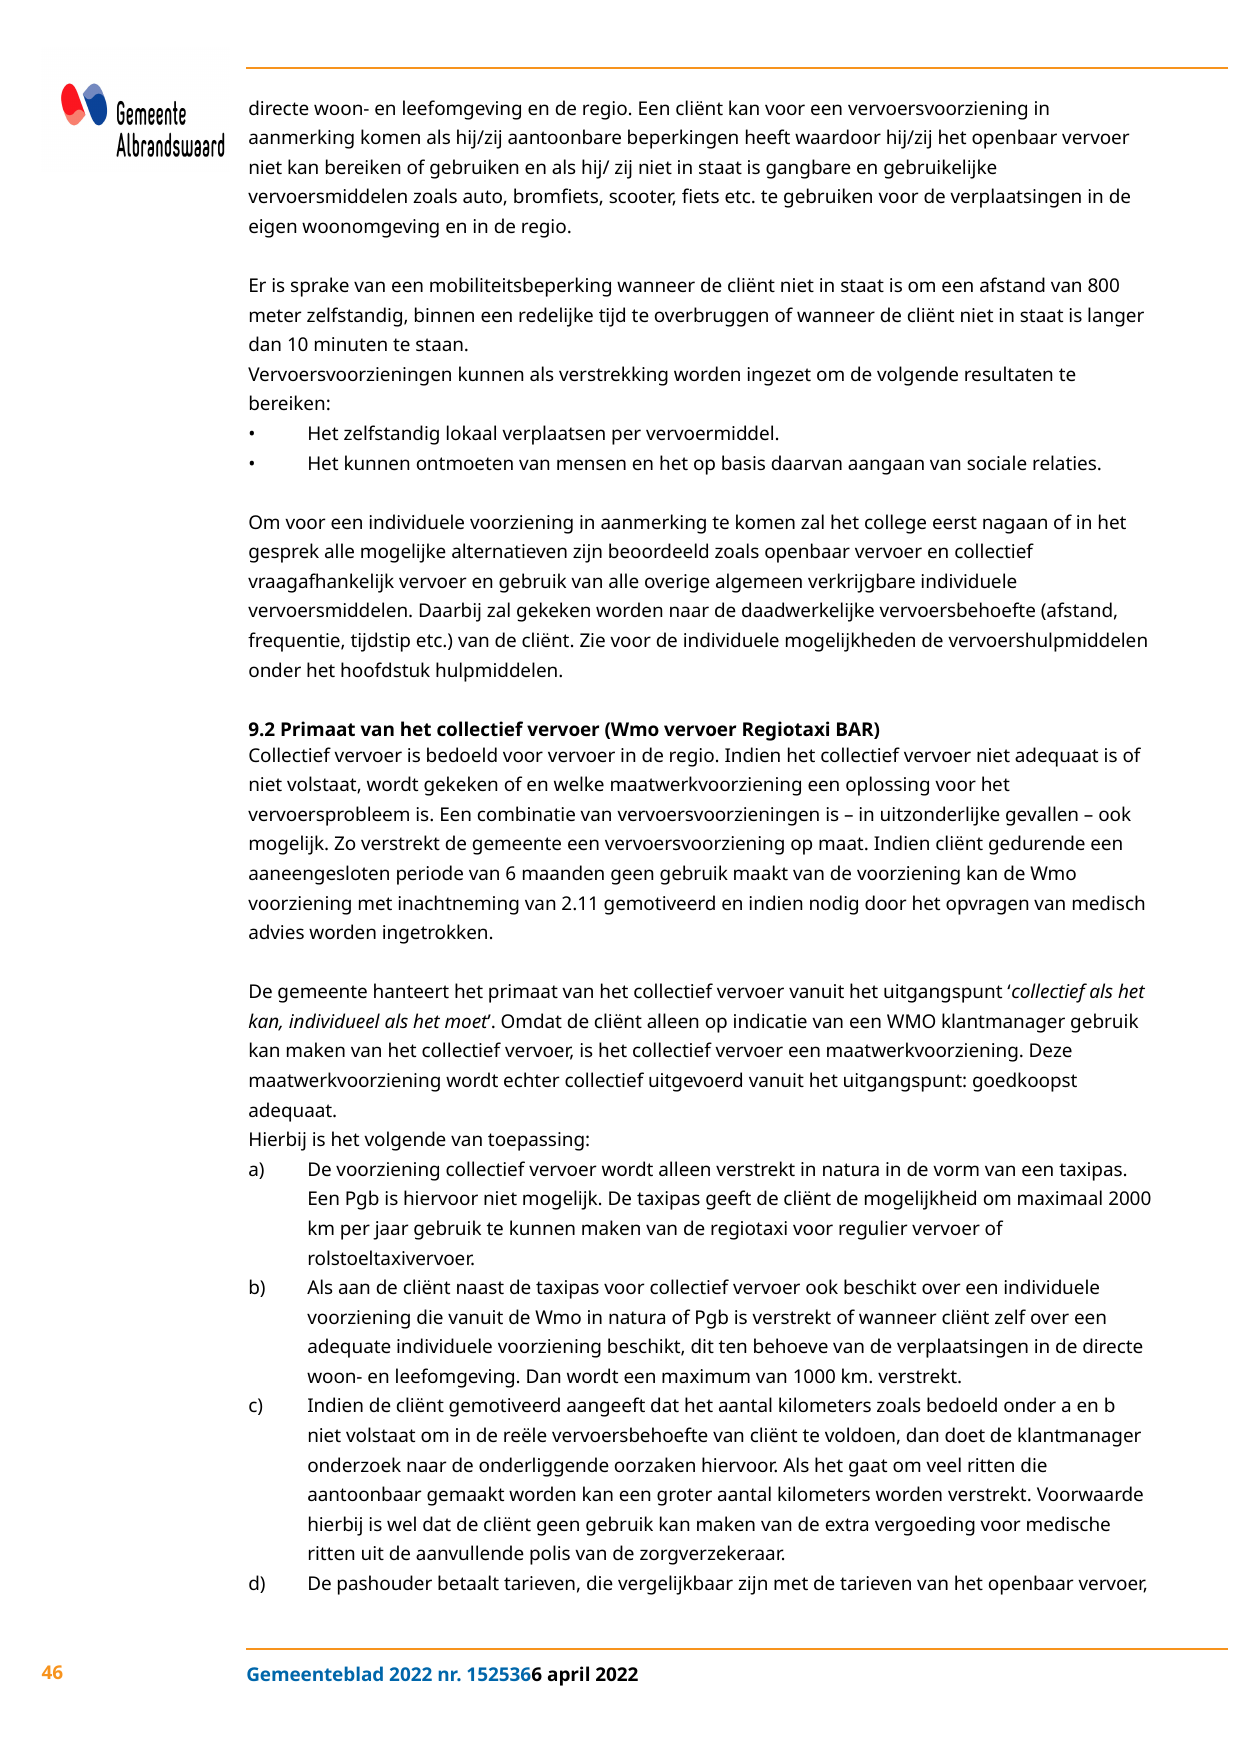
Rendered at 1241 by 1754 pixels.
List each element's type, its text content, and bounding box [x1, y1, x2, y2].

list Als aan de cliënt naast de taxipas voor collectief vervoer ook beschikt over een individuele voorziening die vanuit de Wmo in natura of Pgb is verstrekt of wanneer cliënt zelf over een adequate individuele voorziening beschikt, dit ten behoeve van de verplaatsingen in de directe woon- en leefomgeving. Dan wordt een maximum van 1000 km. verstrekt. [248, 1274, 1152, 1389]
list Het kunnen ontmoeten van mensen en het op basis daarvan aangaan van sociale relaties. [248, 450, 1152, 476]
list De pashouder betaalt tarieven, die vergelijkbaar zijn met de tarieven van het openbaar vervoer, [248, 1570, 1152, 1596]
text Hierbij is het volgende van toepassing: [248, 1126, 1152, 1152]
list De voorziening collectief vervoer wordt alleen verstrekt in natura in de vorm van een taxipas. Een Pgb is hiervoor niet mogelijk. De taxipas geeft de cliënt de mogelijkheid om maximaal 2000 km per jaar gebruik te kunnen maken van de regiotaxi voor regulier vervoer of rolstoeltaxivervoer. [248, 1156, 1152, 1270]
text Er is sprake van een mobiliteitsbeperking wanneer de cliënt niet in staat is om een afstand van 800 meter zelfstandig, binnen een redelijke tijd te overbruggen of wanneer de cliënt niet in staat is langer dan 10 minuten te staan. [248, 272, 1152, 357]
text 9.2 Primaat van het collectief vervoer (Wmo vervoer Regiotaxi BAR) [248, 716, 1152, 742]
text Vervoersvoorzieningen kunnen als verstrekking worden ingezet om de volgende resultaten te bereiken: [248, 361, 1152, 416]
text De gemeente hanteert het primaat van het collectief vervoer vanuit het uitgangspunt ‘collectief als het kan, individueel als het moet’. Omdat de cliënt alleen op indicatie van een WMO klantmanager gebruik kan maken van het collectief vervoer, is het collectief vervoer een maatwerkvoorziening. Deze maatwerkvoorziening wordt echter collectief uitgevoerd vanuit het uitgangspunt: goedkoopst adequaat. [248, 978, 1152, 1122]
text Om voor een individuele voorziening in aanmerking te komen zal het college eerst nagaan of in het gesprek alle mogelijke alternatieven zijn beoordeeld zoals openbaar vervoer en collectief vraagafhankelijk vervoer en gebruik van alle overige algemeen verkrijgbare individuele vervoersmiddelen. Daarbij zal gekeken worden naar de daadwerkelijke vervoersbehoefte (afstand, frequentie, tijdstip etc.) van de cliënt. Zie voor de individuele mogelijkheden de vervoershulpmiddelen onder het hoofdstuk hulpmiddelen. [248, 509, 1152, 683]
list Het zelfstandig lokaal verplaatsen per vervoermiddel. [248, 420, 1152, 446]
text Collectief vervoer is bedoeld voor vervoer in de regio. Indien het collectief vervoer niet adequaat is of niet volstaat, wordt gekeken of en welke maatwerkvoorziening een oplossing voor het vervoersprobleem is. Een combinatie van vervoersvoorzieningen is – in uitzonderlijke gevallen – ook mogelijk. Zo verstrekt de gemeente een vervoersvoorziening op maat. Indien cliënt gedurende een aaneengesloten periode van 6 maanden geen gebruik maakt van de voorziening kan de Wmo voorziening met inachtneming van 2.11 gemotiveerd en indien nodig door het opvragen van medisch advies worden ingetrokken. [248, 742, 1152, 945]
text directe woon- en leefomgeving en de regio. Een cliënt kan voor een vervoersvoorziening in aanmerking komen als hij/zij aantoonbare beperkingen heeft waardoor hij/zij het openbaar vervoer niet kan bereiken of gebruiken en als hij/ zij niet in staat is gangbare en gebruikelijke vervoersmiddelen zoals auto, bromfiets, scooter, fiets etc. te gebruiken voor de verplaatsingen in de eigen woonomgeving en in de regio. [248, 95, 1152, 239]
list Indien de cliënt gemotiveerd aangeeft dat het aantal kilometers zoals bedoeld onder a en b niet volstaat om in de reële vervoersbehoefte van cliënt te voldoen, dan doet de klantmanager onderzoek naar de onderliggende oorzaken hiervoor. Als het gaat om veel ritten die aantoonbaar gemaakt worden kan een groter aantal kilometers worden verstrekt. Voorwaarde hierbij is wel dat de cliënt geen gebruik kan maken van de extra vergoeding voor medische ritten uit de aanvullende polis van de zorgverzekeraar. [248, 1393, 1152, 1566]
picture [41, 47, 231, 172]
